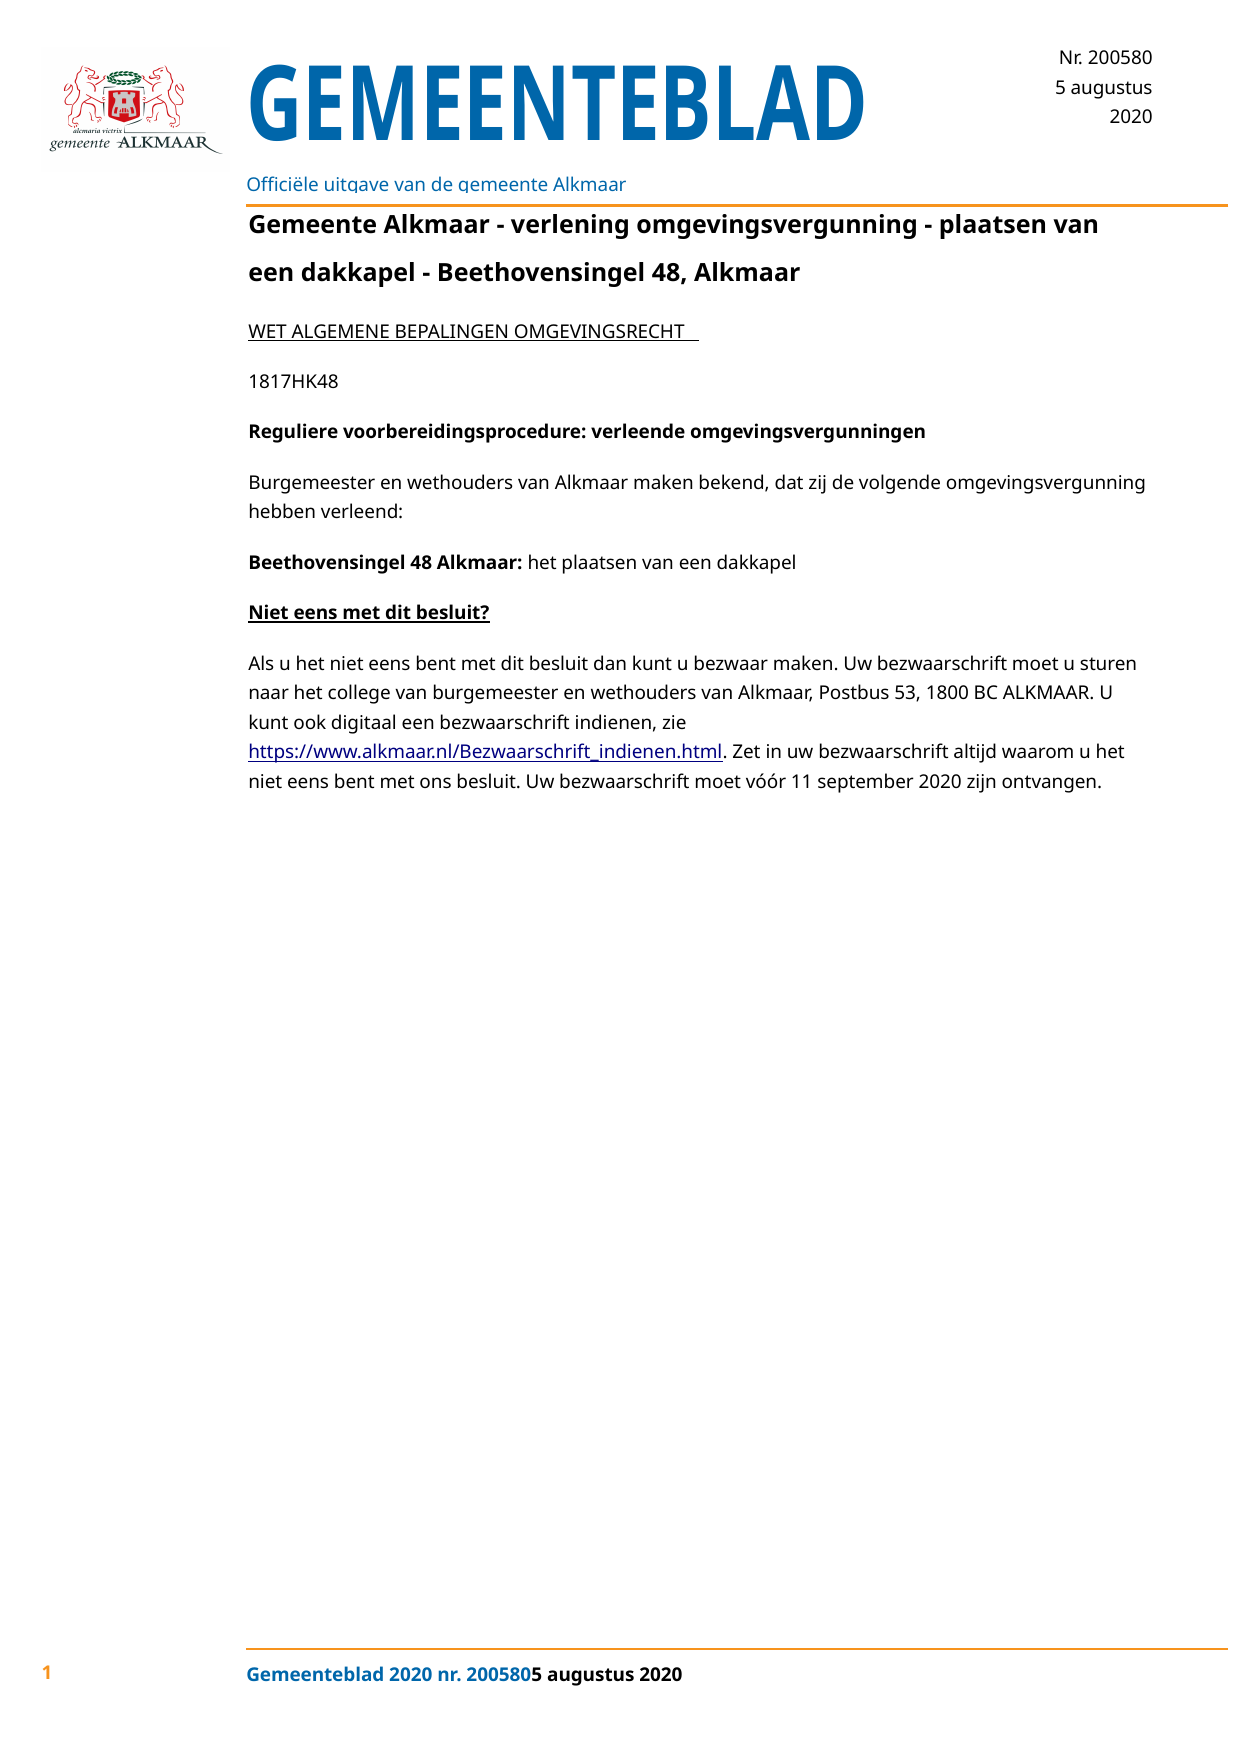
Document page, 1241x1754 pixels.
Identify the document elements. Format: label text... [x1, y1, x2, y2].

text Niet eens met dit besluit? [248, 599, 1152, 625]
picture [41, 47, 231, 172]
text Burgemeester en wethouders van Alkmaar maken bekend, dat zij de volgende omgevingsvergunning hebben verleend: [248, 469, 1152, 524]
text Gemeente Alkmaar - verlening omgevingsvergunning - plaatsen van een dakkapel - Beethovensingel 48, Alkmaar [248, 207, 1152, 288]
text 1817HK48 [248, 368, 1152, 394]
text Reguliere voorbereidingsprocedure: verleende omgevingsvergunningen [248, 419, 1152, 444]
text WET ALGEMENE BEPALINGEN OMGEVINGSRECHT [248, 318, 1152, 344]
text Als u het niet eens bent met dit besluit dan kunt u bezwaar maken. Uw bezwaarschrift moet u sturen naar het college van burgemeester en wethouders van Alkmaar, Postbus 53, 1800 BC ALKMAAR. U kunt ook digitaal een bezwaarschrift indienen, zie https://www.alkmaar.nl/Bezwaarschrift_indienen.html. Zet in uw bezwaarschrift altijd waarom u het niet eens bent met ons besluit. Uw bezwaarschrift moet vóór 11 september 2020 zijn ontvangen. [248, 650, 1152, 794]
text Beethovensingel 48 Alkmaar: het plaatsen van een dakkapel [248, 549, 1152, 575]
